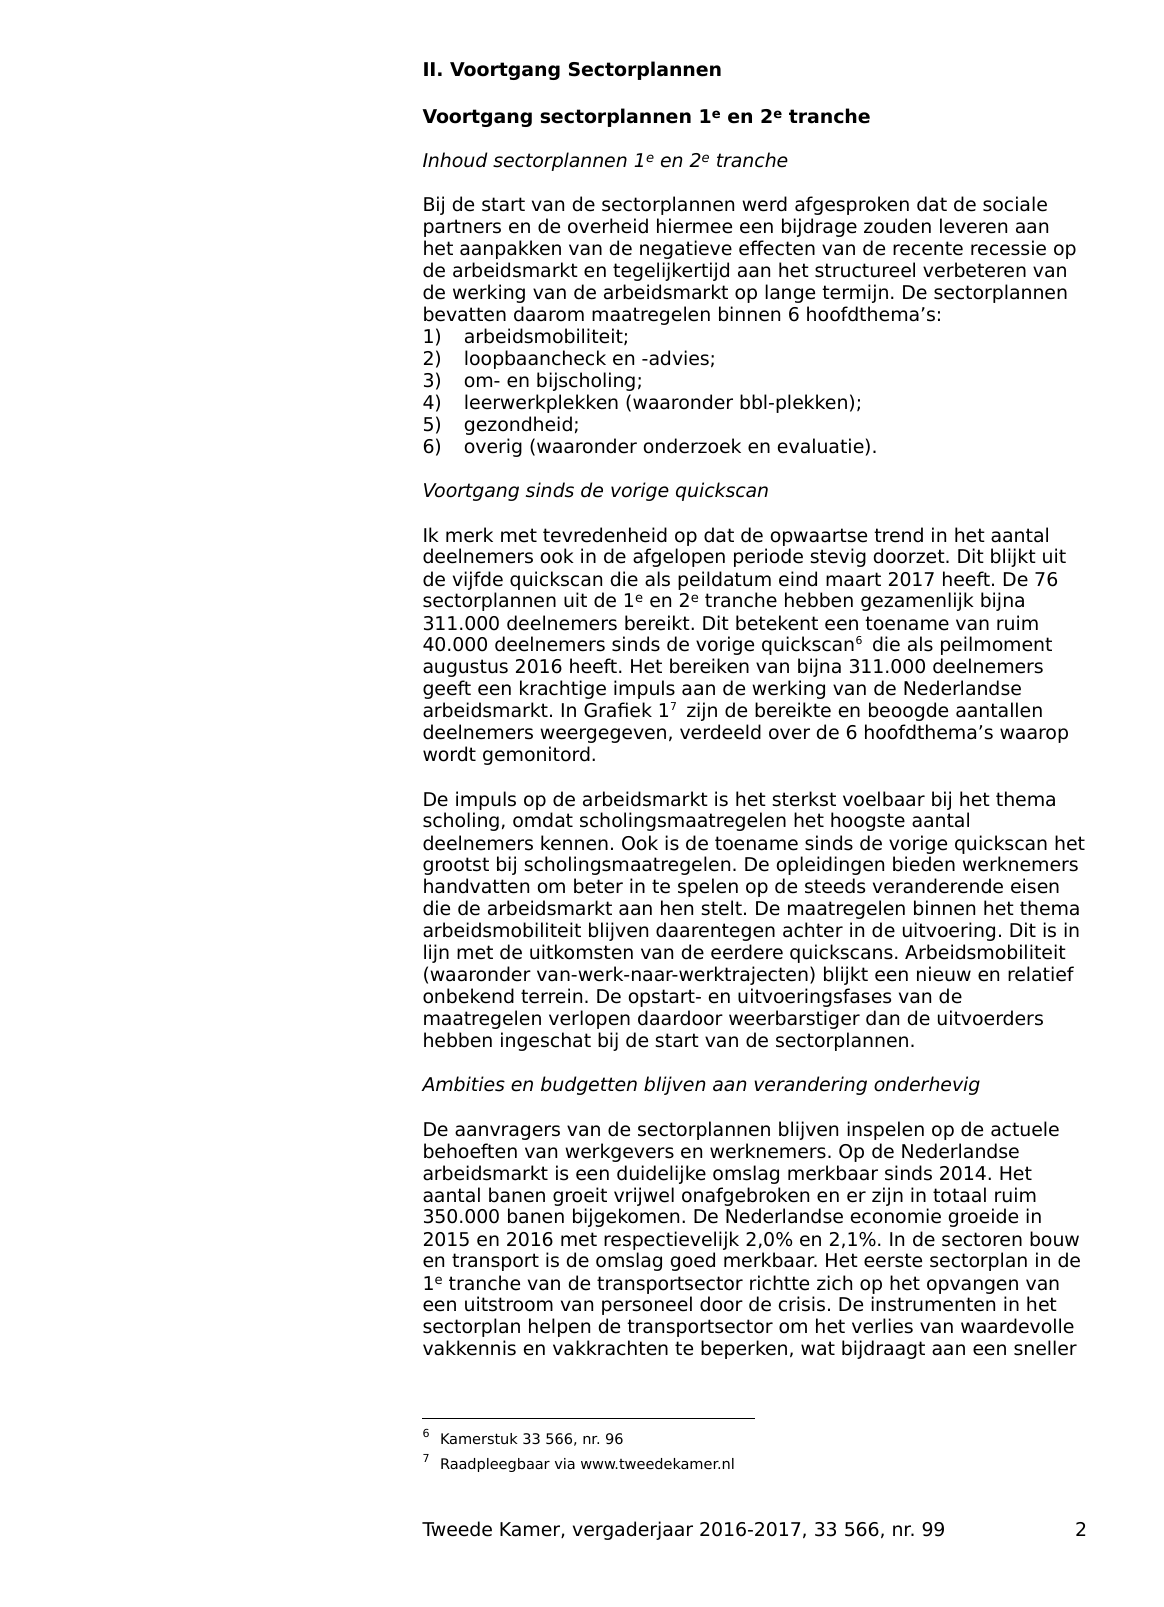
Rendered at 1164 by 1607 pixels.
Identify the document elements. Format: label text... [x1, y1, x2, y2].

subtitle II. Voortgang Sectorplannen [422, 59, 1087, 81]
text 1) arbeidsmobiliteit; [422, 326, 1087, 348]
text De impuls op de arbeidsmarkt is het sterkst voelbaar bij het thema scholing, omdat scholingsmaatregelen het hoogste aantal deelnemers kennen. Ook is de toename sinds de vorige quickscan het grootst bij scholingsmaatregelen. De opleidingen bieden werknemers handvatten om beter in te spelen op de steeds veranderende eisen die de arbeidsmarkt aan hen stelt. De maatregelen binnen het thema arbeidsmobiliteit blijven daarentegen achter in de uitvoering. Dit is in lijn met de uitkomsten van de eerdere quickscans. Arbeidsmobiliteit (waaronder van-werk-naar-werktrajecten) blijkt een nieuw en relatief onbekend terrein. De opstart- en uitvoeringsfases van de maatregelen verlopen daardoor weerbarstiger dan de uitvoerders hebben ingeschat bij de start van de sectorplannen. [422, 788, 1087, 1052]
subtitle Inhoud sectorplannen 1e en 2e tranche [422, 150, 1087, 172]
text De aanvragers van de sectorplannen blijven inspelen op de actuele behoeften van werkgevers en werknemers. Op de Nederlandse arbeidsmarkt is een duidelijke omslag merkbaar sinds 2014. Het aantal banen groeit vrijwel onafgebroken en er zijn in totaal ruim 350.000 banen bijgekomen. De Nederlandse economie groeide in 2015 en 2016 met respectievelijk 2,0% en 2,1%. In de sectoren bouw en transport is de omslag goed merkbaar. Het eerste sectorplan in de 1e tranche van de transportsector richtte zich op het opvangen van een uitstroom van personeel door de crisis. De instrumenten in het sectorplan helpen de transportsector om het verlies van waardevolle vakkennis en vakkrachten te beperken, wat bijdraagt aan een sneller [422, 1118, 1087, 1360]
text Ik merk met tevredenheid op dat de opwaartse trend in het aantal deelnemers ook in de afgelopen periode stevig doorzet. Dit blijkt uit de vijfde quickscan die als peildatum eind maart 2017 heeft. De 76 sectorplannen uit de 1e en 2e tranche hebben gezamenlijk bijna 311.000 deelnemers bereikt. Dit betekent een toename van ruim 40.000 deelnemers sinds de vorige quickscan die als peilmoment augustus 2016 heeft. Het bereiken van bijna 311.000 deelnemers geeft een krachtige impuls aan de werking van de Nederlandse arbeidsmarkt. In Grafiek 1 zijn de bereikte en beoogde aantallen deelnemers weergegeven, verdeeld over de 6 hoofdthema’s waarop wordt gemonitord. [422, 524, 1087, 766]
subtitle Voortgang sectorplannen 1e en 2e tranche [422, 106, 1087, 128]
text Kamerstuk 33 566, nr. 96 [422, 1427, 1087, 1449]
text 5) gezondheid; [422, 414, 1087, 436]
subtitle Ambities en budgetten blijven aan verandering onderhevig [422, 1074, 1087, 1096]
subtitle Voortgang sinds de vorige quickscan [422, 480, 1087, 502]
text Raadpleegbaar via www.tweedekamer.nl [422, 1452, 1087, 1474]
text 3) om- en bijscholing; [422, 370, 1087, 392]
text Bij de start van de sectorplannen werd afgesproken dat de sociale partners en de overheid hiermee een bijdrage zouden leveren aan het aanpakken van de negatieve effecten van de recente recessie op de arbeidsmarkt en tegelijkertijd aan het structureel verbeteren van de werking van de arbeidsmarkt op lange termijn. De sectorplannen bevatten daarom maatregelen binnen 6 hoofdthema’s: [422, 194, 1087, 326]
text 6) overig (waaronder onderzoek en evaluatie). [422, 436, 1087, 458]
text 2) loopbaancheck en -advies; [422, 348, 1087, 370]
text 4) leerwerkplekken (waaronder bbl-plekken); [422, 392, 1087, 414]
